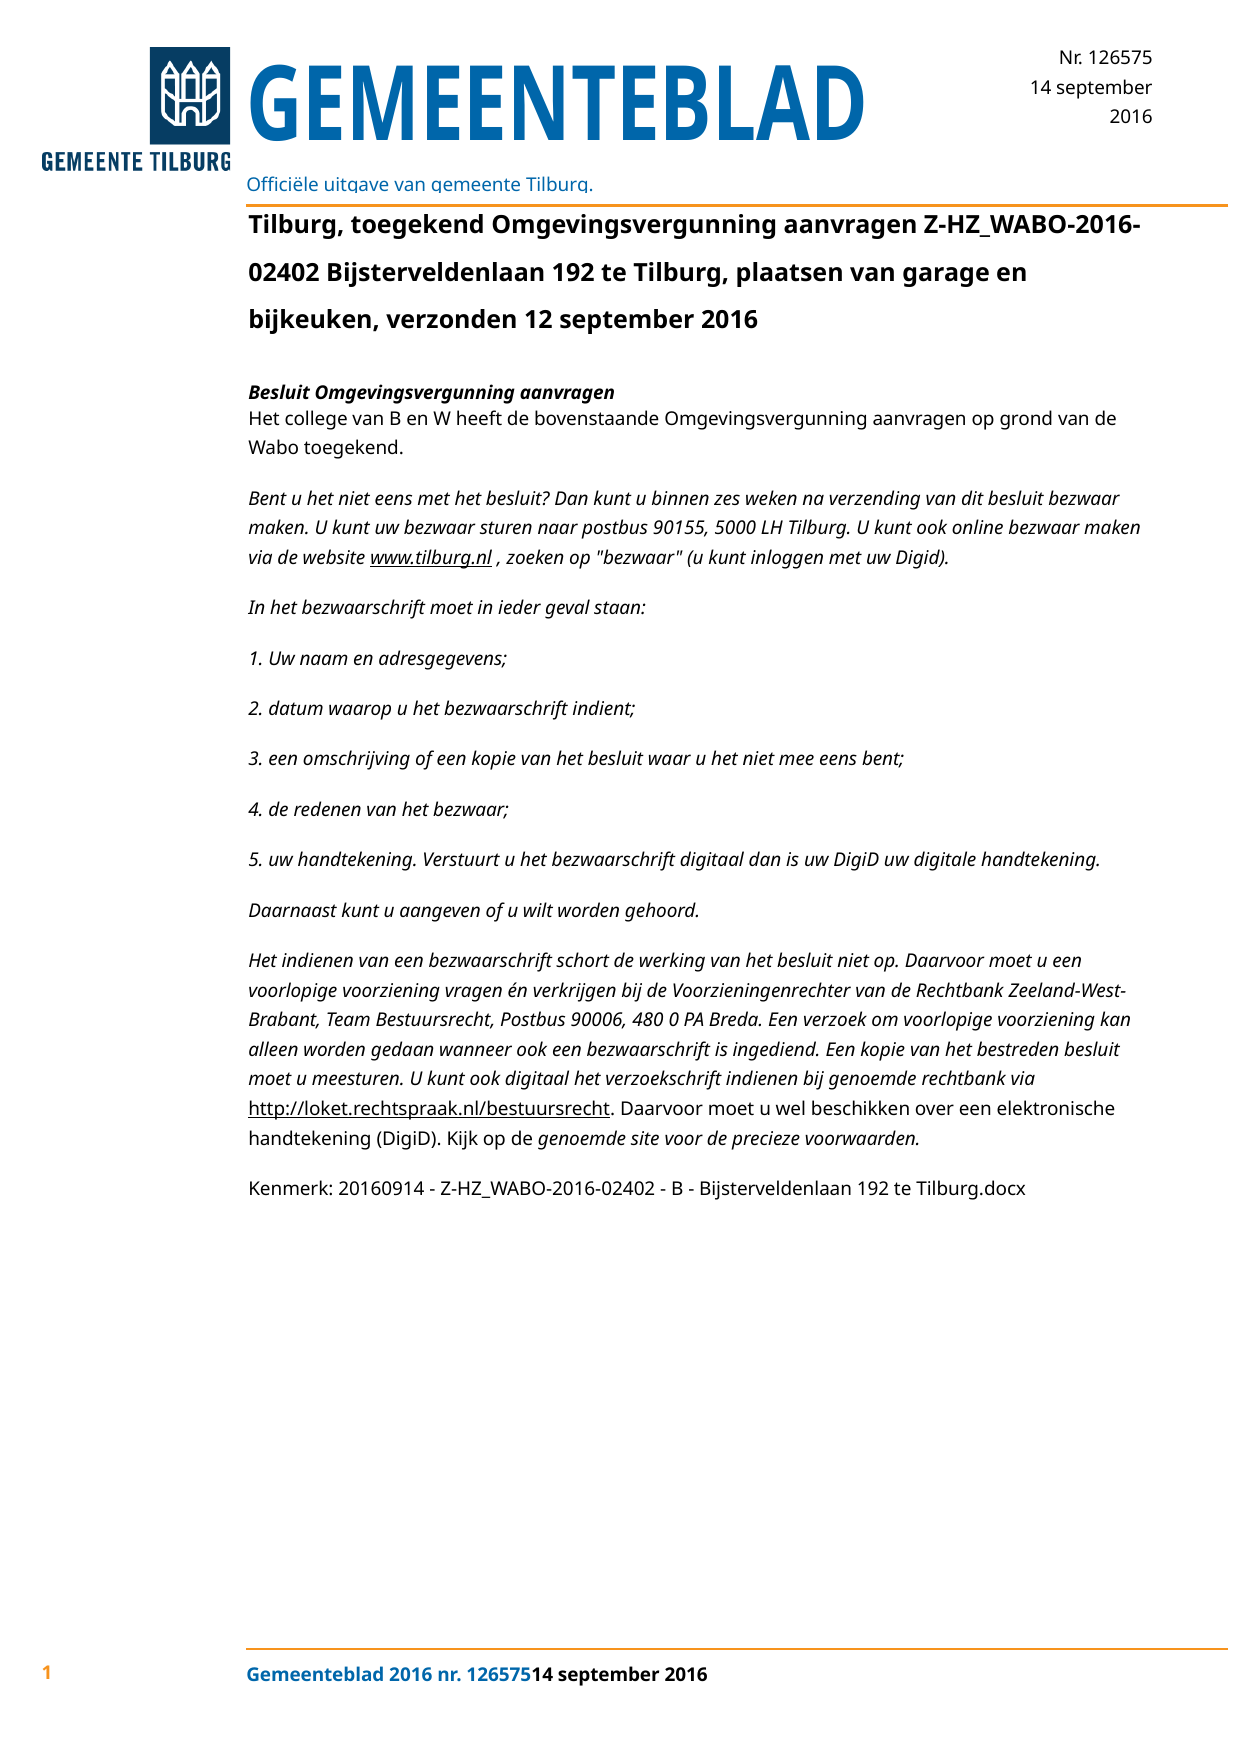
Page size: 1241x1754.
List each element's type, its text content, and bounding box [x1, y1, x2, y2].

text 2. datum waarop u het bezwaarschrift indient; [248, 695, 1152, 721]
text Tilburg, toegekend Omgevingsvergunning aanvragen Z-HZ_WABO-2016-02402 Bijsterveldenlaan 192 te Tilburg, plaatsen van garage en bijkeuken, verzonden 12 september 2016 [248, 207, 1152, 336]
text Daarnaast kunt u aangeven of u wilt worden gehoord. [248, 897, 1152, 923]
picture [41, 47, 231, 172]
text Het college van B en W heeft de bovenstaande Omgevingsvergunning aanvragen op grond van de Wabo toegekend. [248, 405, 1152, 460]
text 5. uw handtekening. Verstuurt u het bezwaarschrift digitaal dan is uw DigiD uw digitale handtekening. [248, 846, 1152, 872]
text Bent u het niet eens met het besluit? Dan kunt u binnen zes weken na verzending van dit besluit bezwaar maken. U kunt uw bezwaar sturen naar postbus 90155, 5000 LH Tilburg. U kunt ook online bezwaar maken via de website www.tilburg.nl , zoeken op "bezwaar" (u kunt inloggen met uw Digid). [248, 485, 1152, 570]
text 3. een omschrijving of een kopie van het besluit waar u het niet mee eens bent; [248, 746, 1152, 771]
text Besluit Omgevingsvergunning aanvragen [248, 379, 1152, 405]
text Kenmerk: 20160914 - Z-HZ_WABO-2016-02402 - B - Bijsterveldenlaan 192 te Tilburg.docx [248, 1175, 1152, 1201]
text Het indienen van een bezwaarschrift schort de werking van het besluit niet op. Daarvoor moet u een voorlopige voorziening vragen én verkrijgen bij de Voorzieningenrechter van de Rechtbank Zeeland-West-Brabant, Team Bestuursrecht, Postbus 90006, 480 0 PA Breda. Een verzoek om voorlopige voorziening kan alleen worden gedaan wanneer ook een bezwaarschrift is ingediend. Een kopie van het bestreden besluit moet u meesturen. U kunt ook digitaal het verzoekschrift indienen bij genoemde rechtbank via http://loket.rechtspraak.nl/bestuursrecht. Daarvoor moet u wel beschikken over een elektronische handtekening (DigiD). Kijk op de genoemde site voor de precieze voorwaarden. [248, 947, 1152, 1151]
text 4. de redenen van het bezwaar; [248, 796, 1152, 822]
text In het bezwaarschrift moet in ieder geval staan: [248, 594, 1152, 620]
text 1. Uw naam en adresgegevens; [248, 645, 1152, 671]
